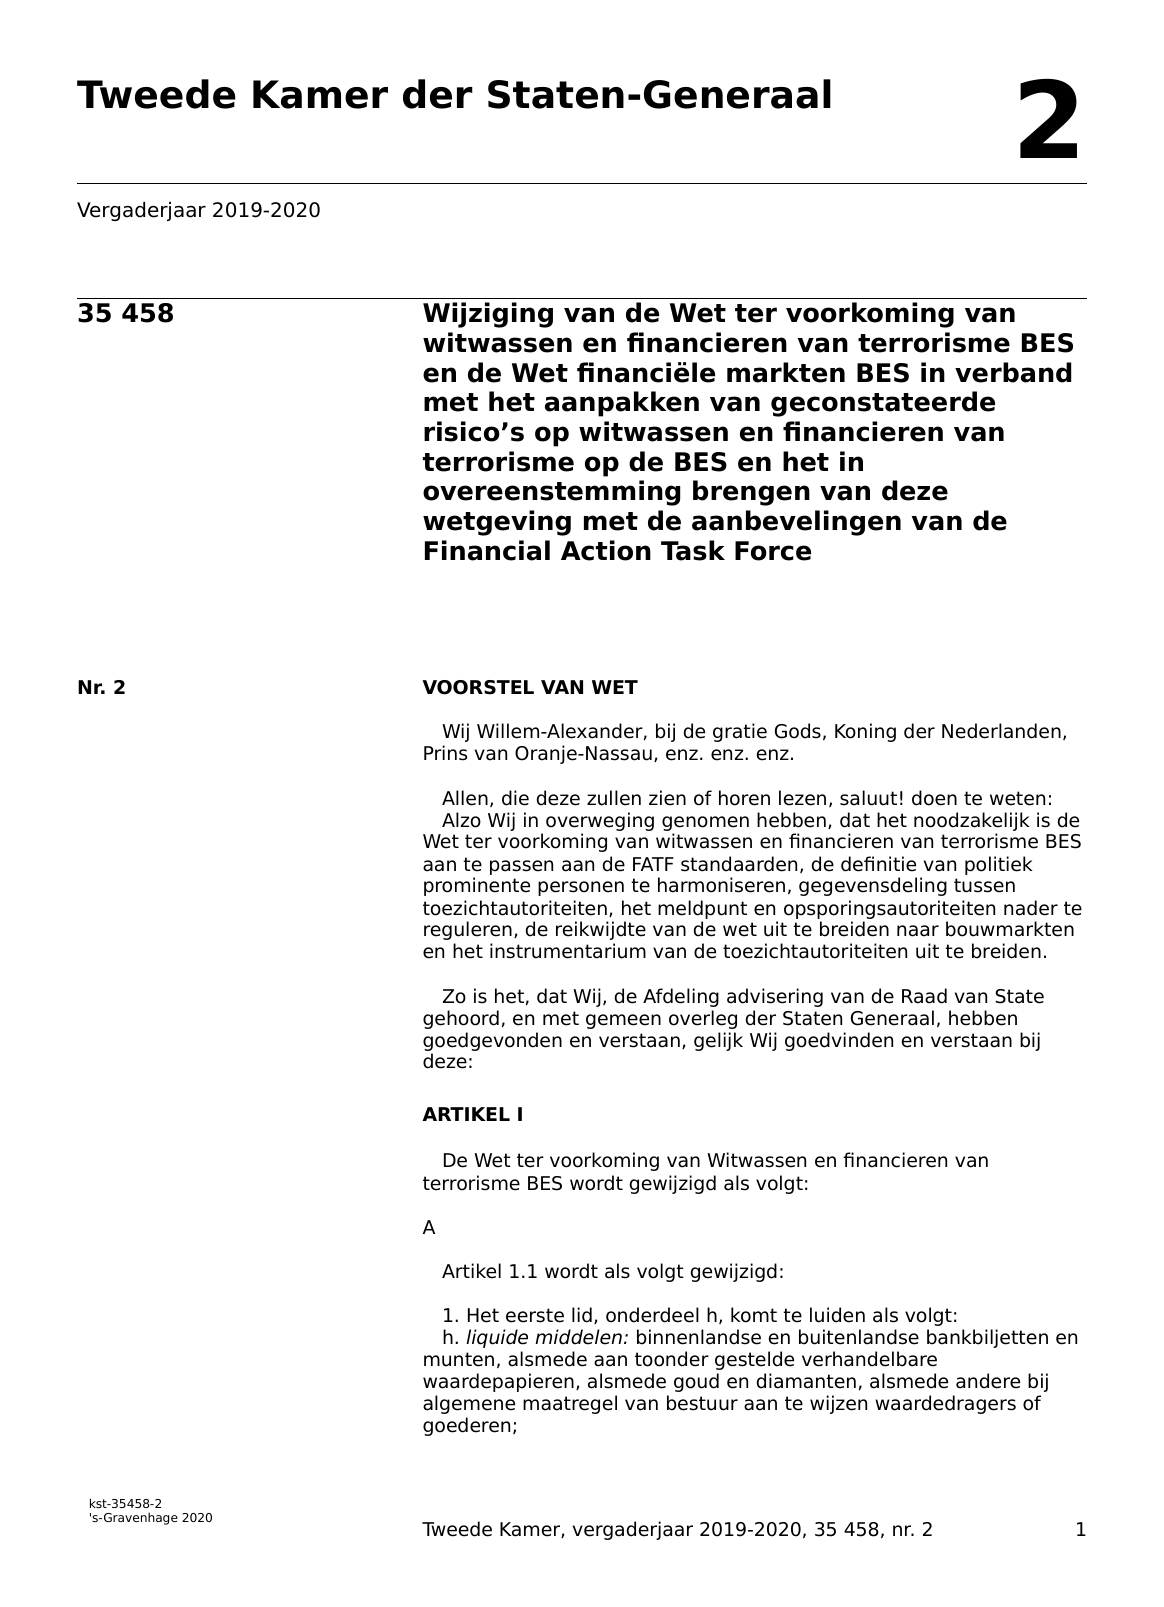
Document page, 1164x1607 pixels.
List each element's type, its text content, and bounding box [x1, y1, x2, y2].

text Zo is het, dat Wij, de Afdeling advisering van de Raad van State gehoord, en met gemeen overleg der Staten Generaal, hebben goedgevonden en verstaan, gelijk Wij goedvinden en verstaan bij deze: [422, 986, 1087, 1073]
table_cell Vergaderjaar 2019-2020 [77, 184, 1087, 298]
text kst-35458-2 [88, 1497, 323, 1511]
subtitle ARTIKEL I [422, 1103, 1087, 1125]
text Allen, die deze zullen zien of horen lezen, saluut! doen te weten: [422, 787, 1087, 809]
subtitle 35 458 Wijziging van de Wet ter voorkoming van witwassen en financieren van terrorisme BES en de Wet financiële markten BES in verband met het aanpakken van geconstateerde risico’s op witwassen en financieren van terrorisme op de BES en het in overeenstemming brengen van deze wetgeving met de aanbevelingen van de Financial Action Task Force [77, 299, 1087, 566]
table_header 2 [886, 59, 1087, 183]
table_header Tweede Kamer der Staten-Generaal [77, 59, 886, 183]
text Alzo Wij in overweging genomen hebben, dat het noodzakelijk is de Wet ter voorkoming van witwassen en financieren van terrorisme BES aan te passen aan de FATF standaarden, de definitie van politiek prominente personen te harmoniseren, gegevensdeling tussen toezichtautoriteiten, het meldpunt en opsporingsautoriteiten nader te reguleren, de reikwijdte van de wet uit te breiden naar bouwmarkten en het instrumentarium van de toezichtautoriteiten uit te breiden. [422, 809, 1087, 963]
text Wij Willem-Alexander, bij de gratie Gods, Koning der Nederlanden, Prins van Oranje-Nassau, enz. enz. enz. [422, 721, 1087, 765]
text h. liquide middelen: binnenlandse en buitenlandse bankbiljetten en munten, alsmede aan toonder gestelde verhandelbare waardepapieren, alsmede goud en diamanten, alsmede andere bij algemene maatregel van bestuur aan te wijzen waardedragers of goederen; [422, 1327, 1087, 1437]
text 's-Gravenhage 2020 [88, 1511, 323, 1525]
text A [422, 1217, 1087, 1238]
text Artikel 1.1 wordt als volgt gewijzigd: [422, 1261, 1087, 1283]
subtitle Nr. 2 VOORSTEL VAN WET [77, 677, 1087, 699]
text 1. Het eerste lid, onderdeel h, komt te luiden als volgt: [422, 1305, 1087, 1327]
text De Wet ter voorkoming van Witwassen en financieren van terrorisme BES wordt gewijzigd als volgt: [422, 1150, 1087, 1194]
